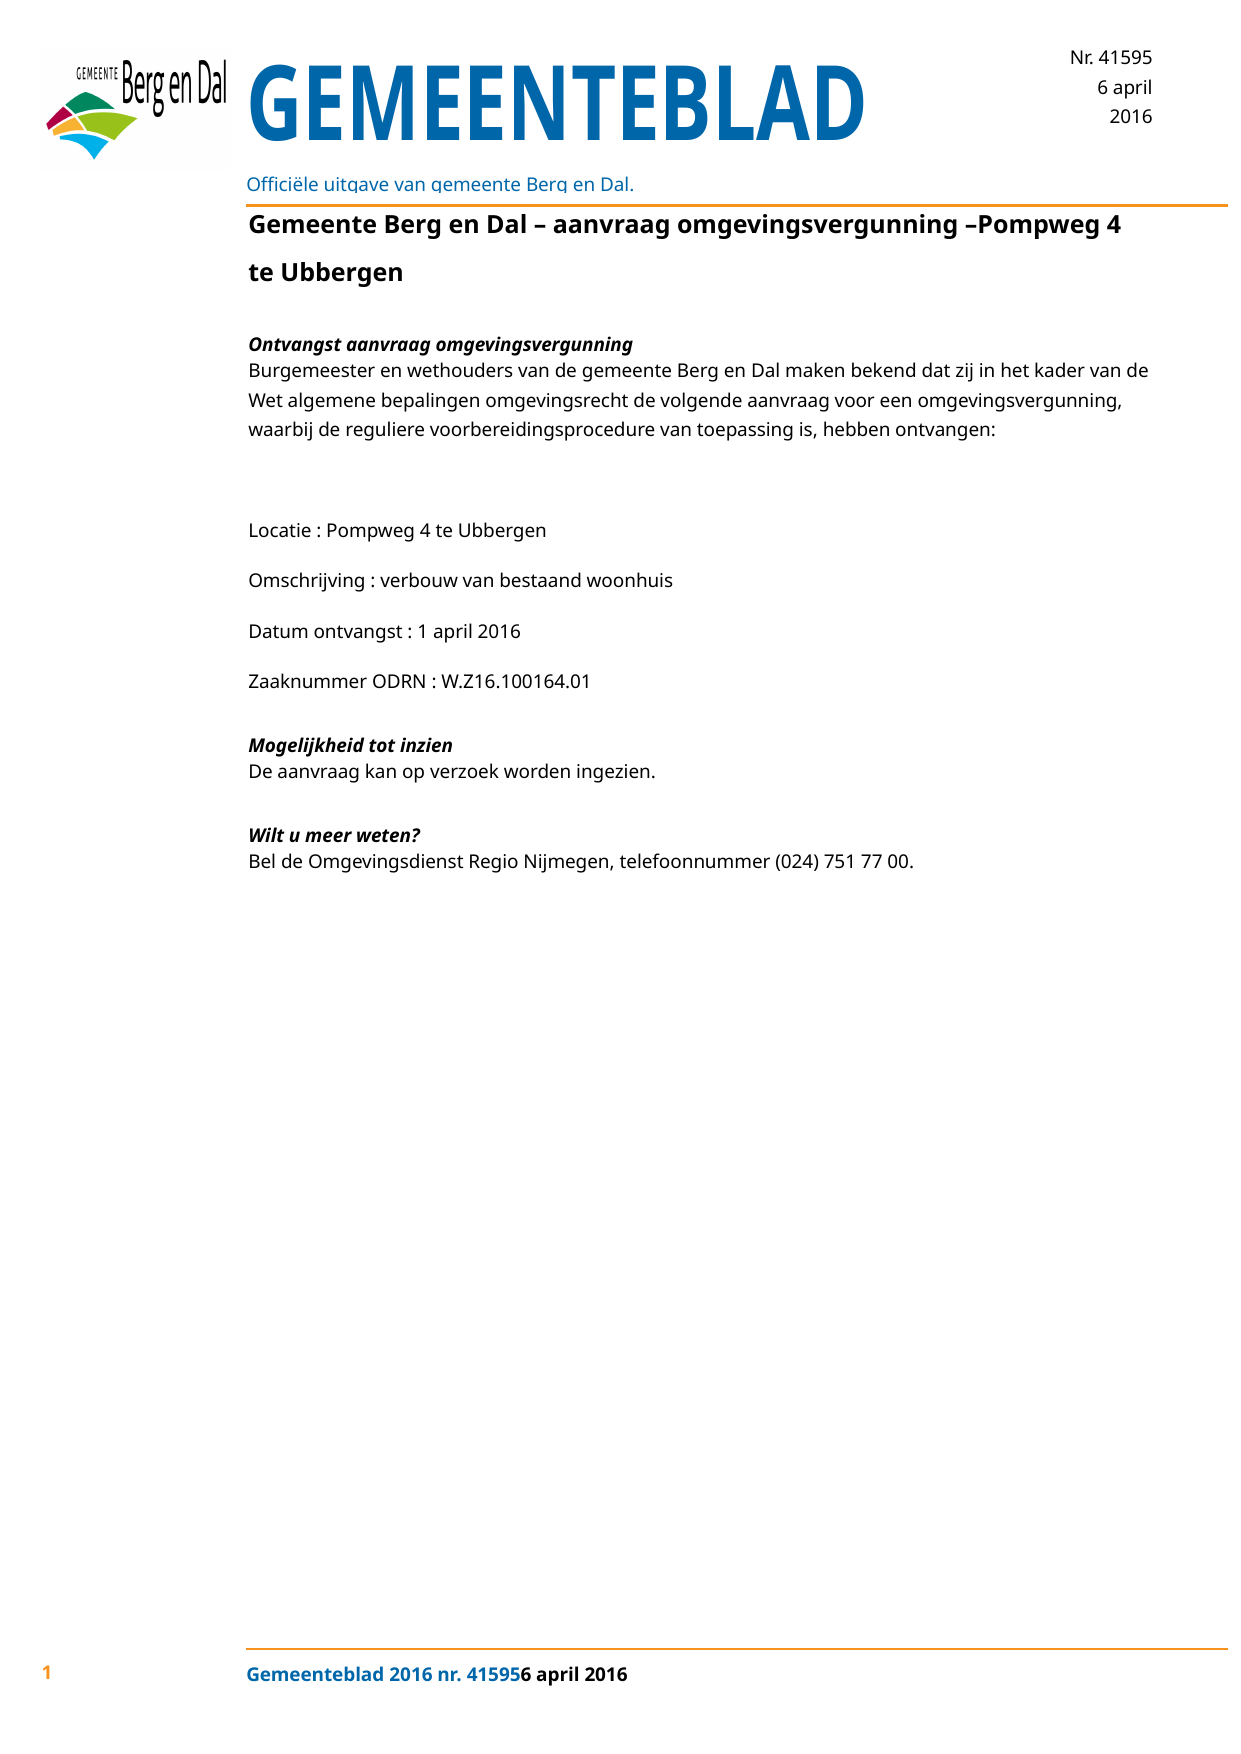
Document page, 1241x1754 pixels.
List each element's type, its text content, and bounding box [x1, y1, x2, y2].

text Gemeente Berg en Dal – aanvraag omgevingsvergunning –Pompweg 4 te Ubbergen [248, 207, 1152, 288]
text Bel de Omgevingsdienst Regio Nijmegen, telefoonnummer (024) 751 77 00. [248, 848, 1152, 873]
text Datum ontvangst : 1 april 2016 [248, 618, 1152, 644]
text De aanvraag kan op verzoek worden ingezien. [248, 758, 1152, 784]
text Ontvangst aanvraag omgevingsvergunning [248, 331, 1152, 357]
text Wilt u meer weten? [248, 822, 1152, 848]
picture [41, 47, 231, 172]
text Burgemeester en wethouders van de gemeente Berg en Dal maken bekend dat zij in het kader van de Wet algemene bepalingen omgevingsrecht de volgende aanvraag voor een omgevingsvergunning, waarbij de reguliere voorbereidingsprocedure van toepassing is, hebben ontvangen: [248, 357, 1152, 442]
text Locatie : Pompweg 4 te Ubbergen [248, 517, 1152, 543]
text Mogelijkheid tot inzien [248, 732, 1152, 758]
text Zaaknummer ODRN : W.Z16.100164.01 [248, 668, 1152, 694]
text Omschrijving : verbouw van bestaand woonhuis [248, 568, 1152, 593]
